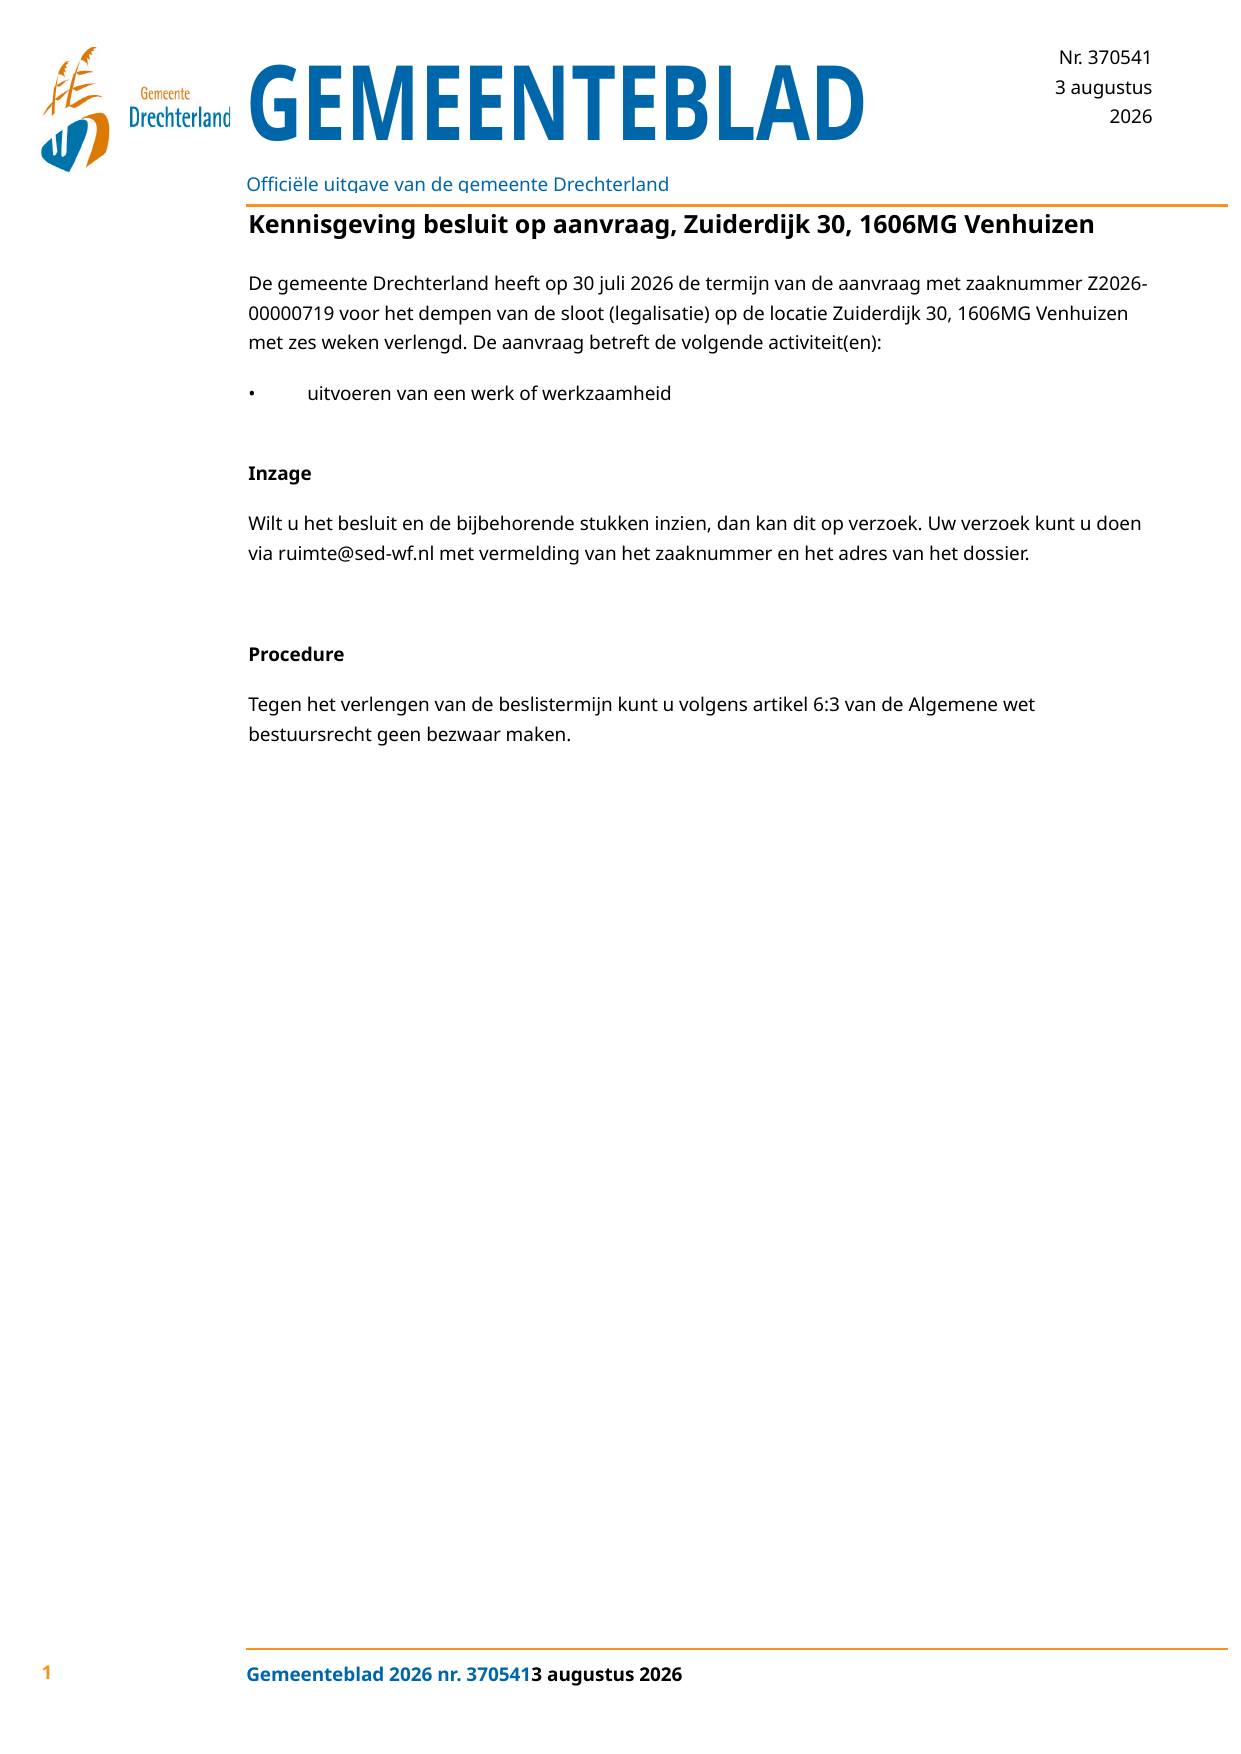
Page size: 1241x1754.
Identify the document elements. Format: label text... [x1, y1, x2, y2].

text Kennisgeving besluit op aanvraag, Zuiderdijk 30, 1606MG Venhuizen [248, 207, 1152, 241]
picture [41, 158, 64, 172]
list uitvoeren van een werk of werkzaamheid [248, 380, 1152, 406]
text Tegen het verlengen van de beslistermijn kunt u volgens artikel 6:3 van de Algemene wet bestuursrecht geen bezwaar maken. [248, 691, 1152, 746]
picture [226, 115, 231, 124]
picture [41, 47, 231, 172]
text Procedure [248, 641, 1152, 666]
text Inzage [248, 460, 1152, 486]
text Wilt u het besluit en de bijbehorende stukken inzien, dan kan dit op verzoek. Uw verzoek kunt u doen via ruimte@sed-wf.nl met vermelding van het zaaknummer en het adres van het dossier. [248, 510, 1152, 566]
text De gemeente Drechterland heeft op 30 juli 2026 de termijn van de aanvraag met zaaknummer Z2026-00000719 voor het dempen van de sloot (legalisatie) op de locatie Zuiderdijk 30, 1606MG Venhuizen met zes weken verlengd. De aanvraag betreft de volgende activiteit(en): [248, 270, 1152, 355]
